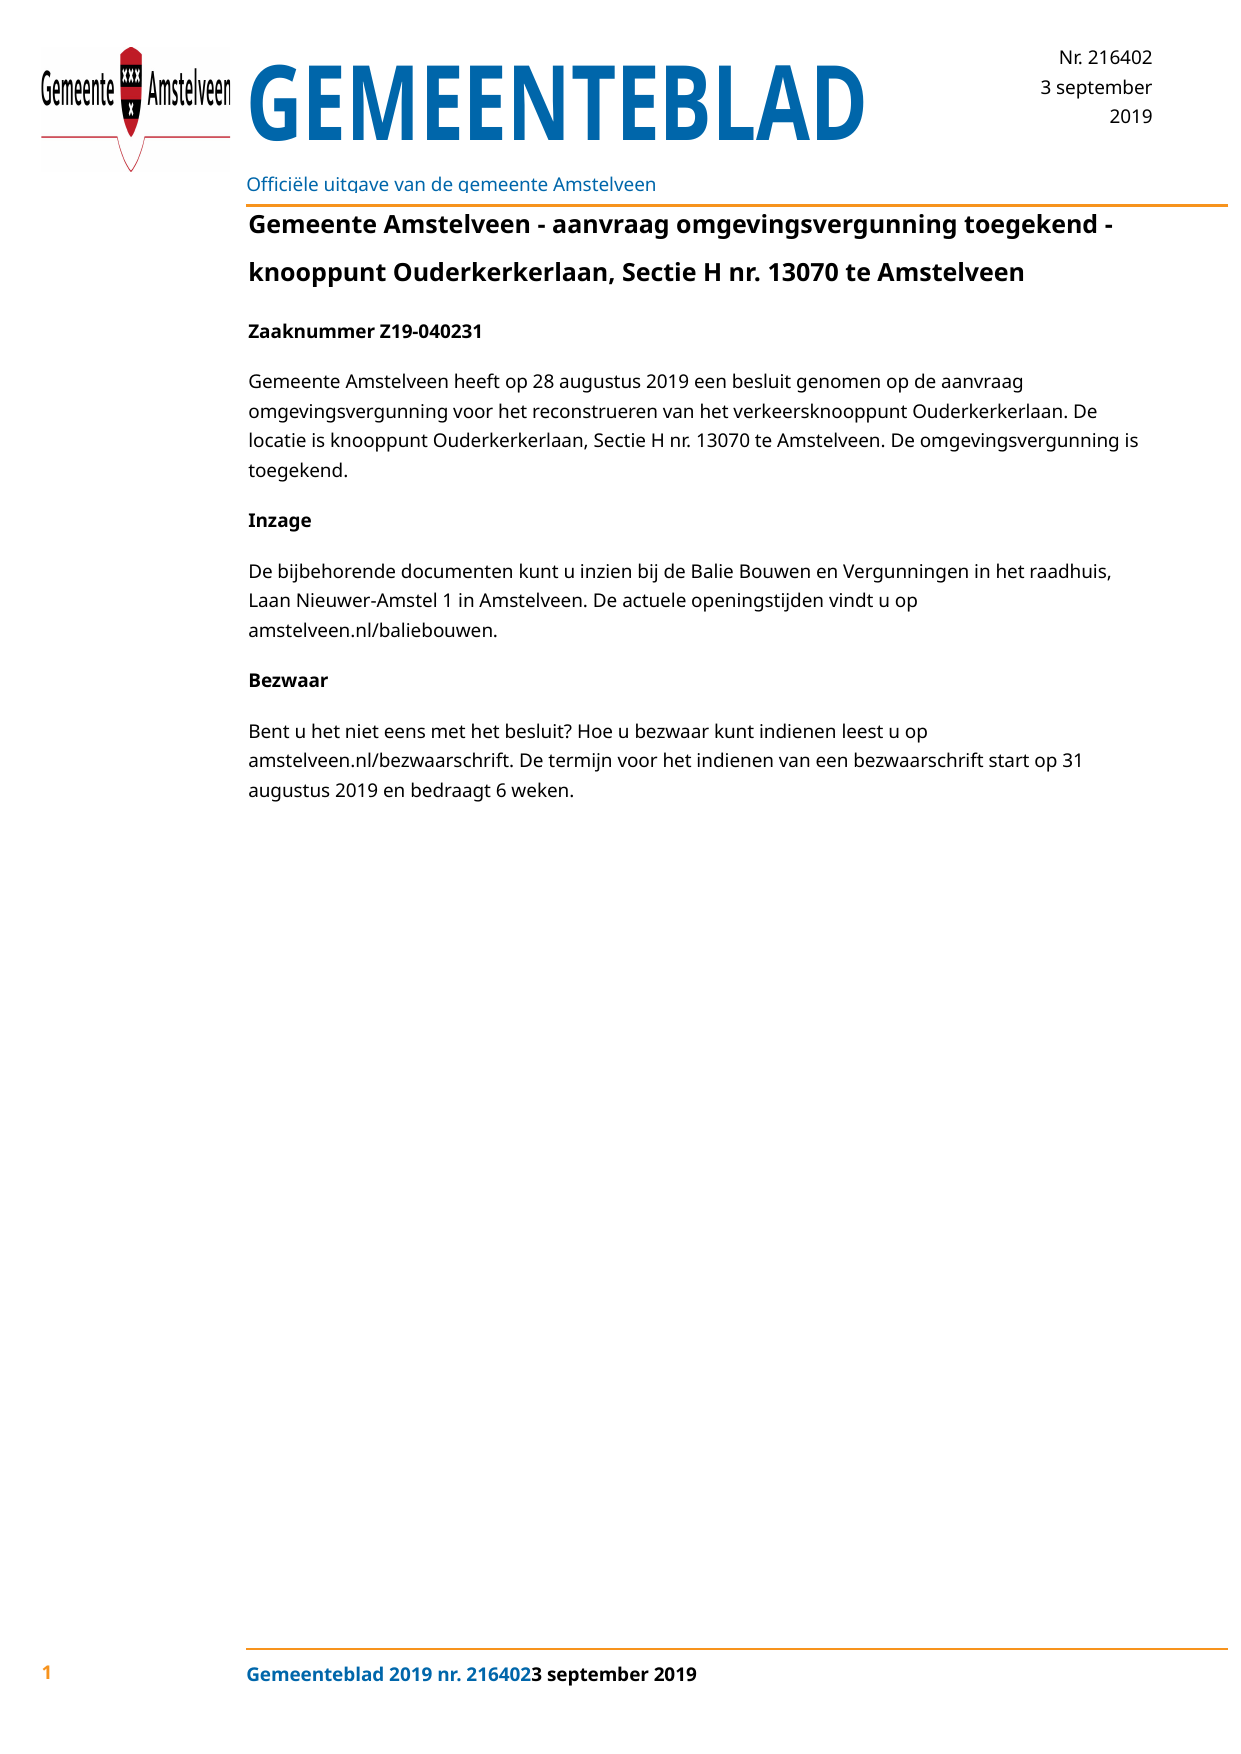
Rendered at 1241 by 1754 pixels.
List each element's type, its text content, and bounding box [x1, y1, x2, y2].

text Zaaknummer Z19-040231 [248, 318, 1152, 344]
text Gemeente Amstelveen heeft op 28 augustus 2019 een besluit genomen op de aanvraag omgevingsvergunning voor het reconstrueren van het verkeersknooppunt Ouderkerkerlaan. De locatie is knooppunt Ouderkerkerlaan, Sectie H nr. 13070 te Amstelveen. De omgevingsvergunning is toegekend. [248, 368, 1152, 483]
text Bezwaar [248, 667, 1152, 693]
text Inzage [248, 507, 1152, 533]
picture [41, 47, 231, 172]
text Gemeente Amstelveen - aanvraag omgevingsvergunning toegekend - knooppunt Ouderkerkerlaan, Sectie H nr. 13070 te Amstelveen [248, 207, 1152, 288]
text De bijbehorende documenten kunt u inzien bij de Balie Bouwen en Vergunningen in het raadhuis, Laan Nieuwer-Amstel 1 in Amstelveen. De actuele openingstijden vindt u op amstelveen.nl/baliebouwen. [248, 558, 1152, 643]
text Bent u het niet eens met het besluit? Hoe u bezwaar kunt indienen leest u op amstelveen.nl/bezwaarschrift. De termijn voor het indienen van een bezwaarschrift start op 31 augustus 2019 en bedraagt 6 weken. [248, 718, 1152, 803]
